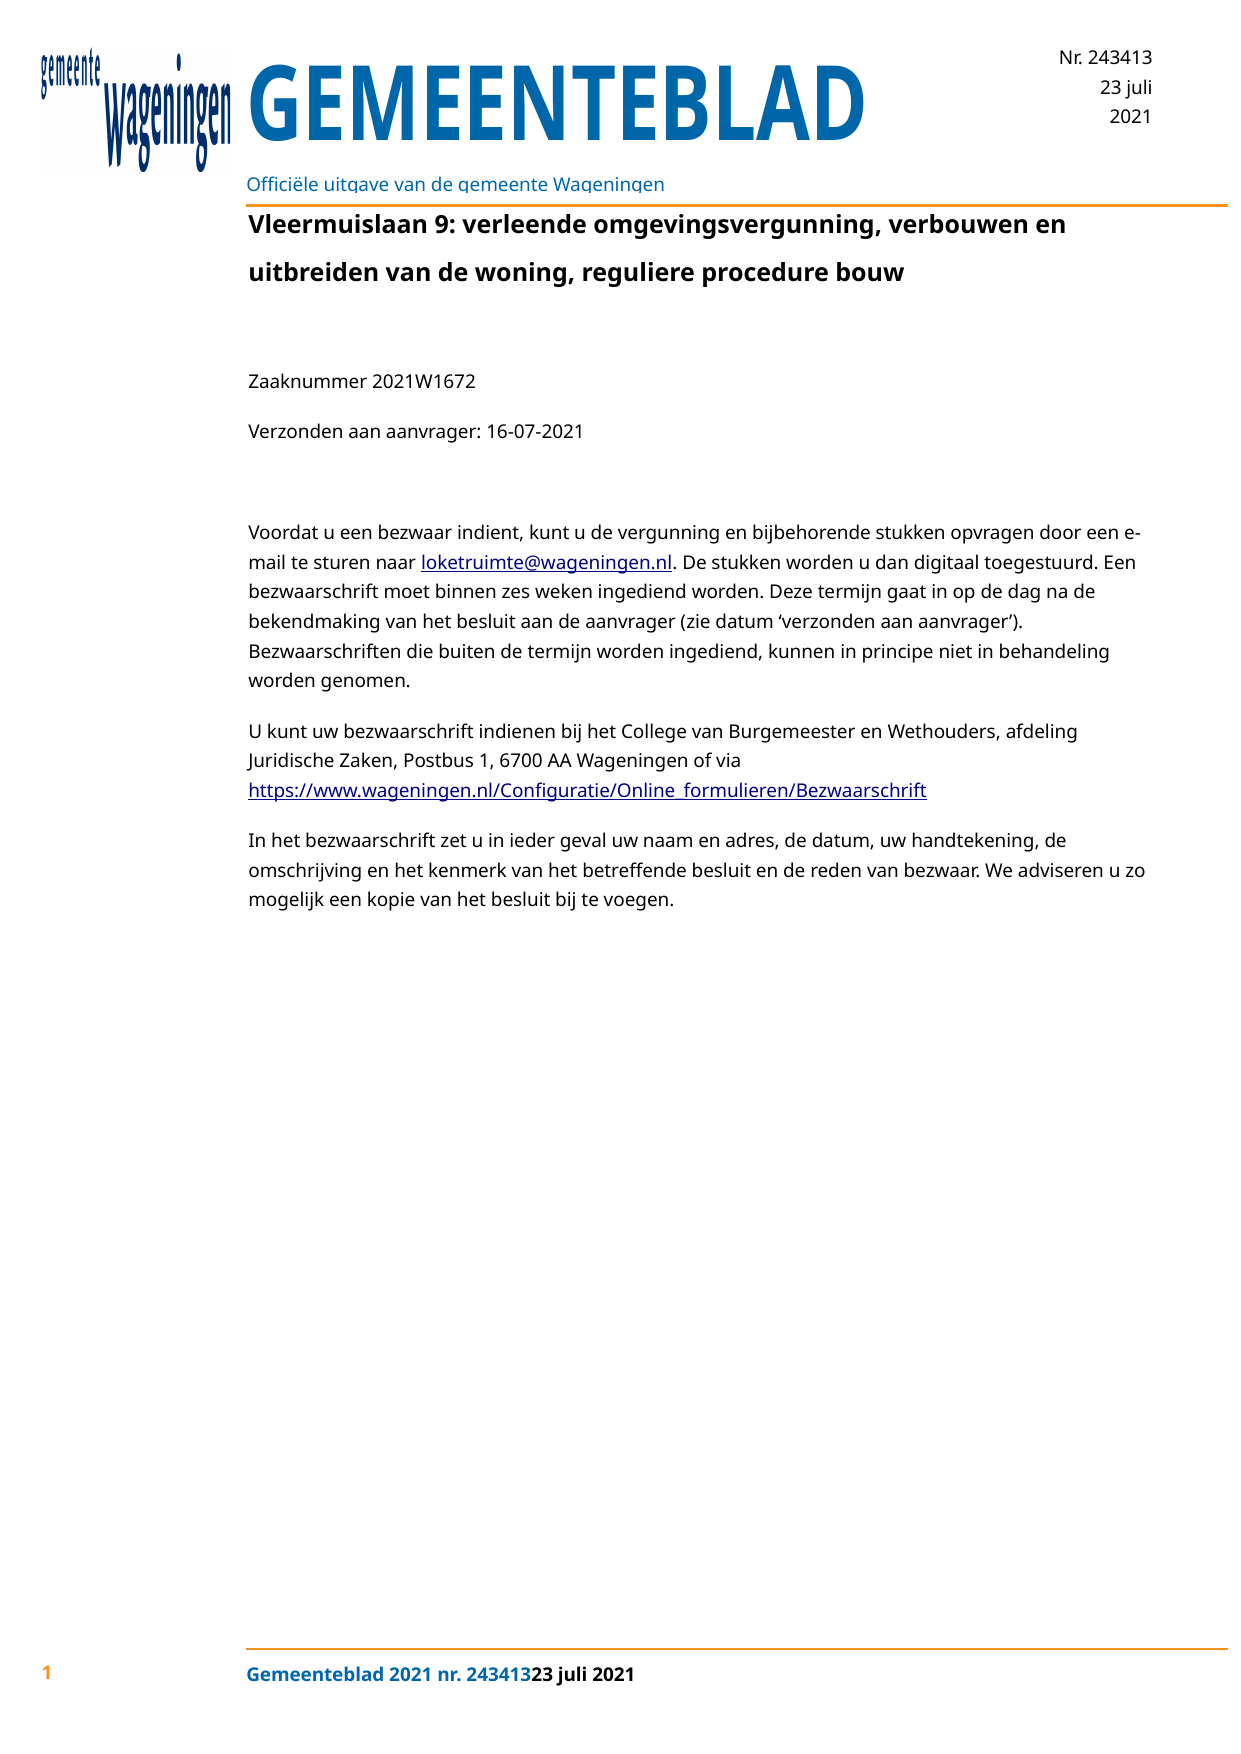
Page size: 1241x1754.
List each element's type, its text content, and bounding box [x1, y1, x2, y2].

text Zaaknummer 2021W1672 [248, 368, 1152, 394]
text Voordat u een bezwaar indient, kunt u de vergunning en bijbehorende stukken opvragen door een e-mail te sturen naar loketruimte@wageningen.nl. De stukken worden u dan digitaal toegestuurd. Een bezwaarschrift moet binnen zes weken ingediend worden. Deze termijn gaat in op de dag na de bekendmaking van het besluit aan de aanvrager (zie datum ‘verzonden aan aanvrager’). Bezwaarschriften die buiten de termijn worden ingediend, kunnen in principe niet in behandeling worden genomen. [248, 519, 1152, 693]
picture [41, 47, 231, 172]
text Verzonden aan aanvrager: 16-07-2021 [248, 419, 1152, 444]
text Vleermuislaan 9: verleende omgevingsvergunning, verbouwen en uitbreiden van de woning, reguliere procedure bouw [248, 207, 1152, 288]
text In het bezwaarschrift zet u in ieder geval uw naam en adres, de datum, uw handtekening, de omschrijving en het kenmerk van het betreffende besluit en de reden van bezwaar. We adviseren u zo mogelijk een kopie van het besluit bij te voegen. [248, 827, 1152, 912]
text U kunt uw bezwaarschrift indienen bij het College van Burgemeester en Wethouders, afdeling Juridische Zaken, Postbus 1, 6700 AA Wageningen of via https://www.wageningen.nl/Configuratie/Online_formulieren/Bezwaarschrift [248, 718, 1152, 803]
